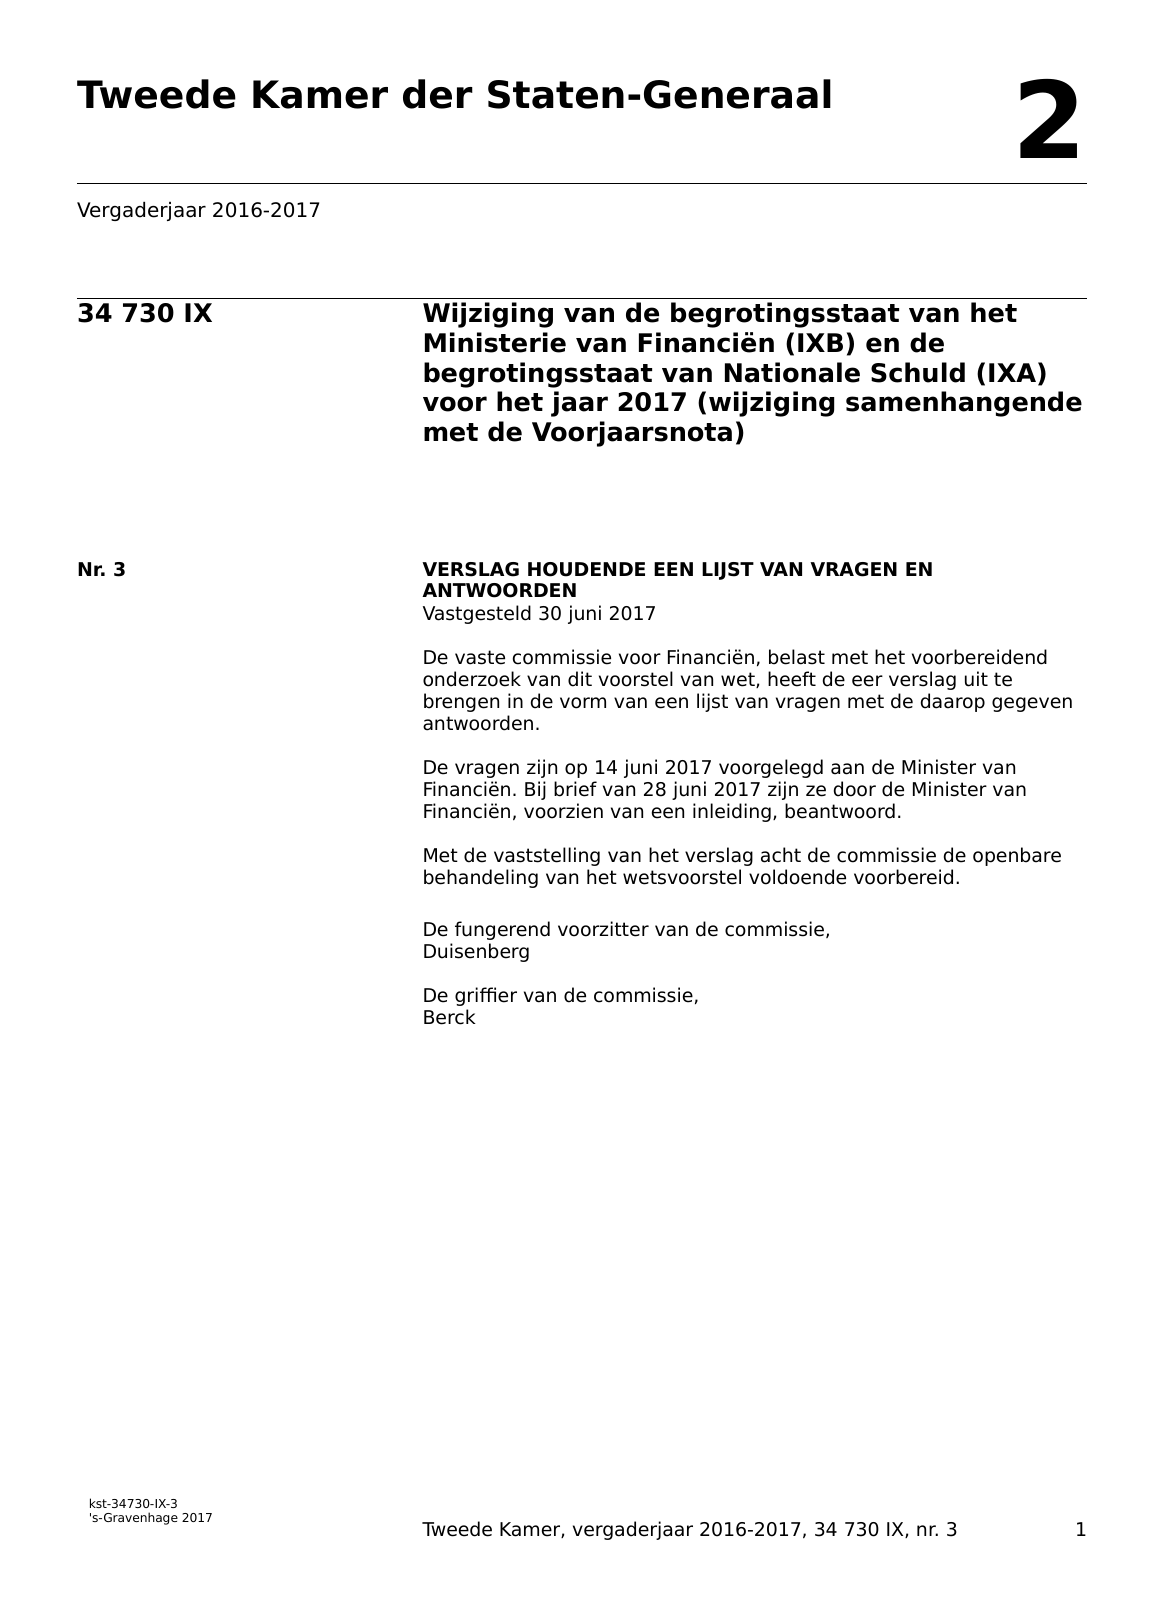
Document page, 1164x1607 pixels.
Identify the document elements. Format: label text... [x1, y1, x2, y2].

text kst-34730-IX-3 [88, 1497, 323, 1511]
text 's-Gravenhage 2017 [88, 1511, 323, 1525]
text De vaste commissie voor Financiën, belast met het voorbereidend onderzoek van dit voorstel van wet, heeft de eer verslag uit te brengen in de vorm van een lijst van vragen met de daarop gegeven antwoorden. [422, 647, 1087, 734]
text De fungerend voorzitter van de commissie, Duisenberg [422, 919, 1087, 963]
table_cell Vergaderjaar 2016-2017 [77, 184, 1087, 298]
subtitle 34 730 IX Wijziging van de begrotingsstaat van het Ministerie van Financiën (IXB) en de begrotingsstaat van Nationale Schuld (IXA) voor het jaar 2017 (wijziging samenhangende met de Voorjaarsnota) [77, 299, 1087, 447]
table_header Tweede Kamer der Staten-Generaal [77, 59, 886, 183]
table_header 2 [886, 59, 1087, 183]
text De vragen zijn op 14 juni 2017 voorgelegd aan de Minister van Financiën. Bij brief van 28 juni 2017 zijn ze door de Minister van Financiën, voorzien van een inleiding, beantwoord. [422, 757, 1087, 823]
text Vastgesteld 30 juni 2017 [422, 602, 1087, 624]
text De griffier van de commissie, Berck [422, 985, 1087, 1029]
subtitle Nr. 3 VERSLAG HOUDENDE EEN LIJST VAN VRAGEN EN ANTWOORDEN [77, 558, 1087, 602]
text Met de vaststelling van het verslag acht de commissie de openbare behandeling van het wetsvoorstel voldoende voorbereid. [422, 845, 1087, 889]
